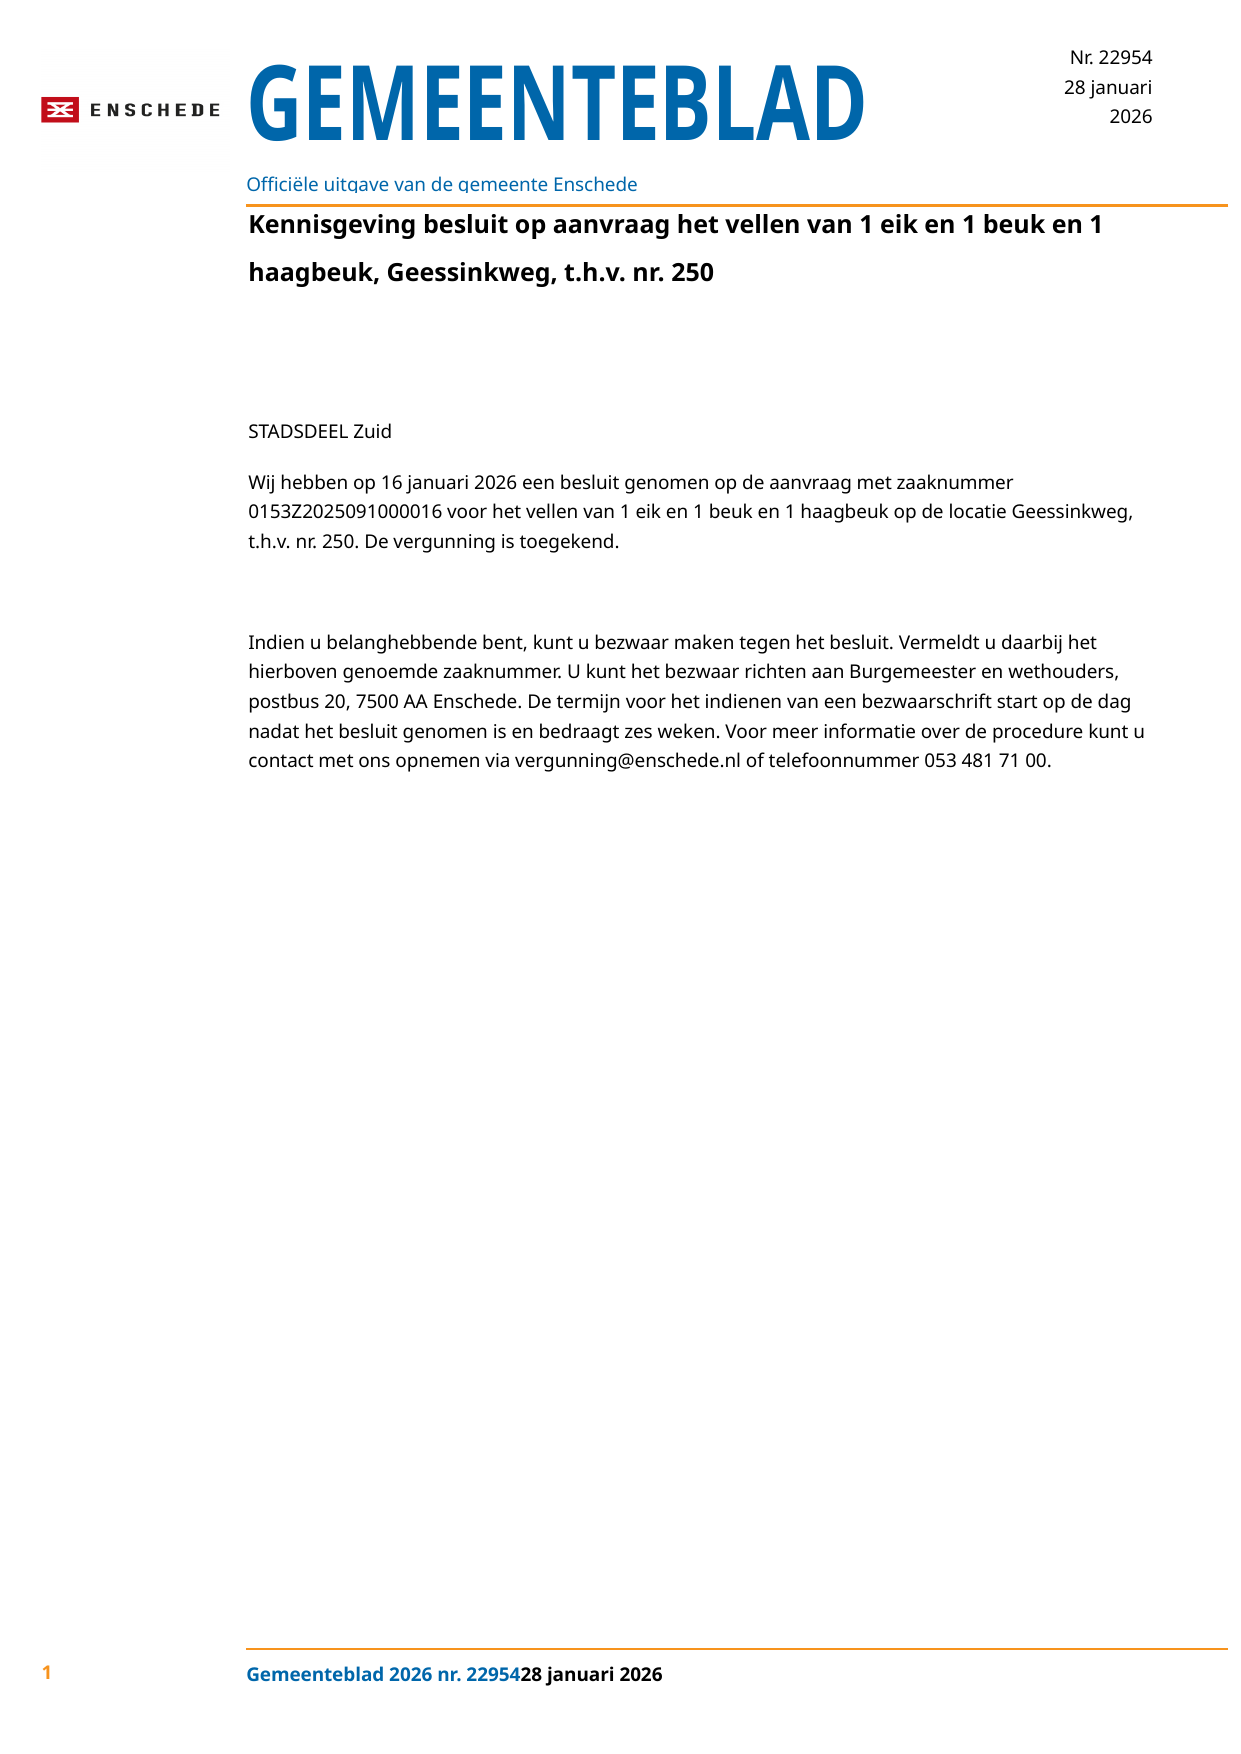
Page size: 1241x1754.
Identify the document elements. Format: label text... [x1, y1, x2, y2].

text Indien u belanghebbende bent, kunt u bezwaar maken tegen het besluit. Vermeldt u daarbij het hierboven genoemde zaaknummer. U kunt het bezwaar richten aan Burgemeester en wethouders, postbus 20, 7500 AA Enschede. De termijn voor het indienen van een bezwaarschrift start op de dag nadat het besluit genomen is en bedraagt zes weken. Voor meer informatie over de procedure kunt u contact met ons opnemen via vergunning@enschede.nl of telefoonnummer 053 481 71 00. [248, 629, 1152, 773]
picture [41, 47, 231, 172]
text STADSDEEL Zuid [248, 419, 1152, 444]
text Kennisgeving besluit op aanvraag het vellen van 1 eik en 1 beuk en 1 haagbeuk, Geessinkweg, t.h.v. nr. 250 [248, 207, 1152, 288]
text Wij hebben op 16 januari 2026 een besluit genomen op de aanvraag met zaaknummer 0153Z2025091000016 voor het vellen van 1 eik en 1 beuk en 1 haagbeuk op de locatie Geessinkweg, t.h.v. nr. 250. De vergunning is toegekend. [248, 469, 1152, 554]
